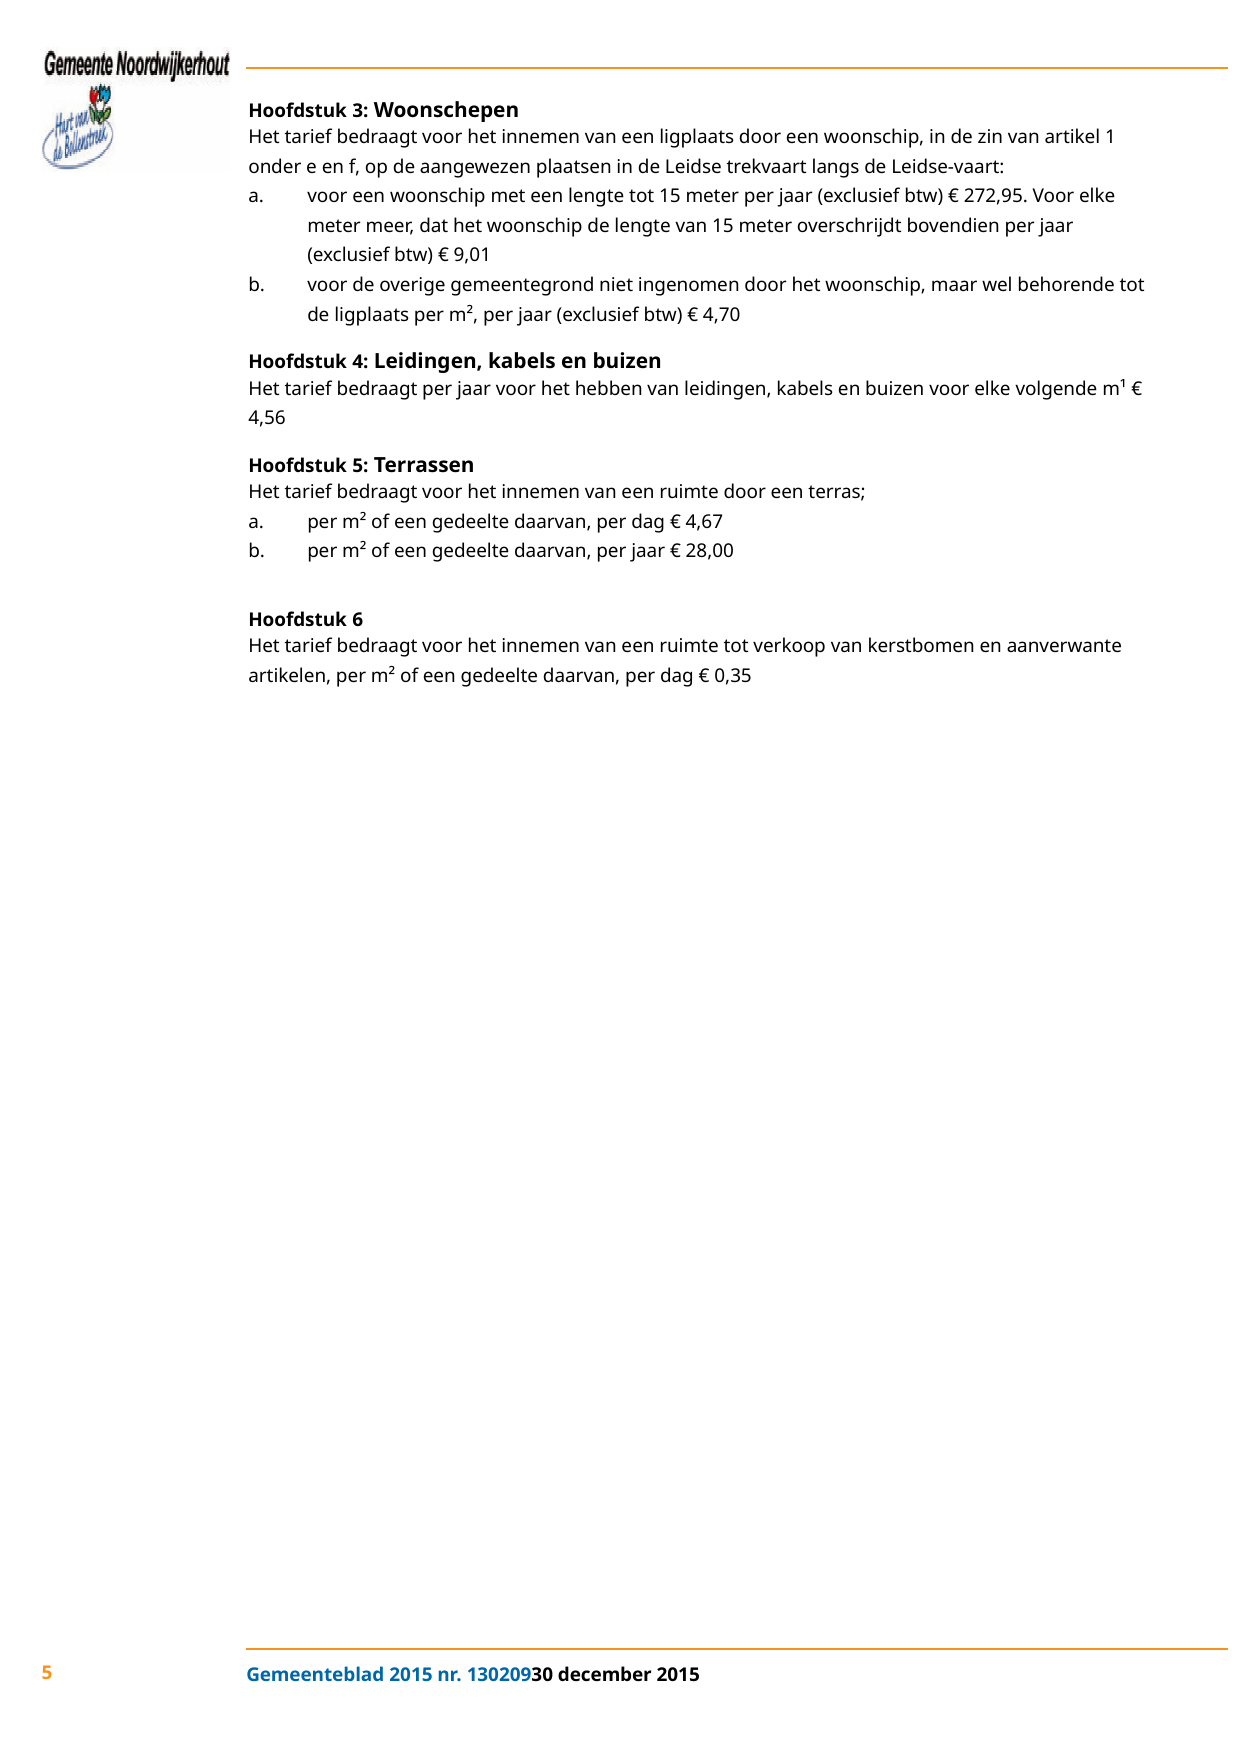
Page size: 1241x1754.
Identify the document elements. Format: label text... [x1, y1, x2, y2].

picture [41, 47, 231, 172]
text Hoofdstuk 6 [248, 604, 1152, 632]
list per m² of een gedeelte daarvan, per jaar € 28,00 [248, 538, 1152, 563]
text Het tarief bedraagt voor het innemen van een ligplaats door een woonschip, in de zin van artikel 1 onder e en f, op de aangewezen plaatsen in de Leidse trekvaart langs de Leidse-vaart: [248, 123, 1152, 178]
list voor de overige gemeentegrond niet ingenomen door het woonschip, maar wel behorende tot de ligplaats per m², per jaar (exclusief btw) € 4,70 [248, 271, 1152, 326]
text Het tarief bedraagt voor het innemen van een ruimte door een terras; [248, 478, 1152, 504]
text Hoofdstuk 3: Woonschepen [248, 95, 1152, 123]
text Het tarief bedraagt voor het innemen van een ruimte tot verkoop van kerstbomen en aanverwante artikelen, per m² of een gedeelte daarvan, per dag € 0,35 [248, 632, 1152, 688]
text Hoofdstuk 5: Terrassen [248, 450, 1152, 478]
list voor een woonschip met een lengte tot 15 meter per jaar (exclusief btw) € 272,95. Voor elke meter meer, dat het woonschip de lengte van 15 meter overschrijdt bovendien per jaar (exclusief btw) € 9,01 [248, 182, 1152, 267]
text Het tarief bedraagt per jaar voor het hebben van leidingen, kabels en buizen voor elke volgende m¹ € 4,56 [248, 375, 1152, 430]
list per m² of een gedeelte daarvan, per dag € 4,67 [248, 508, 1152, 534]
text Hoofdstuk 4: Leidingen, kabels en buizen [248, 346, 1152, 375]
